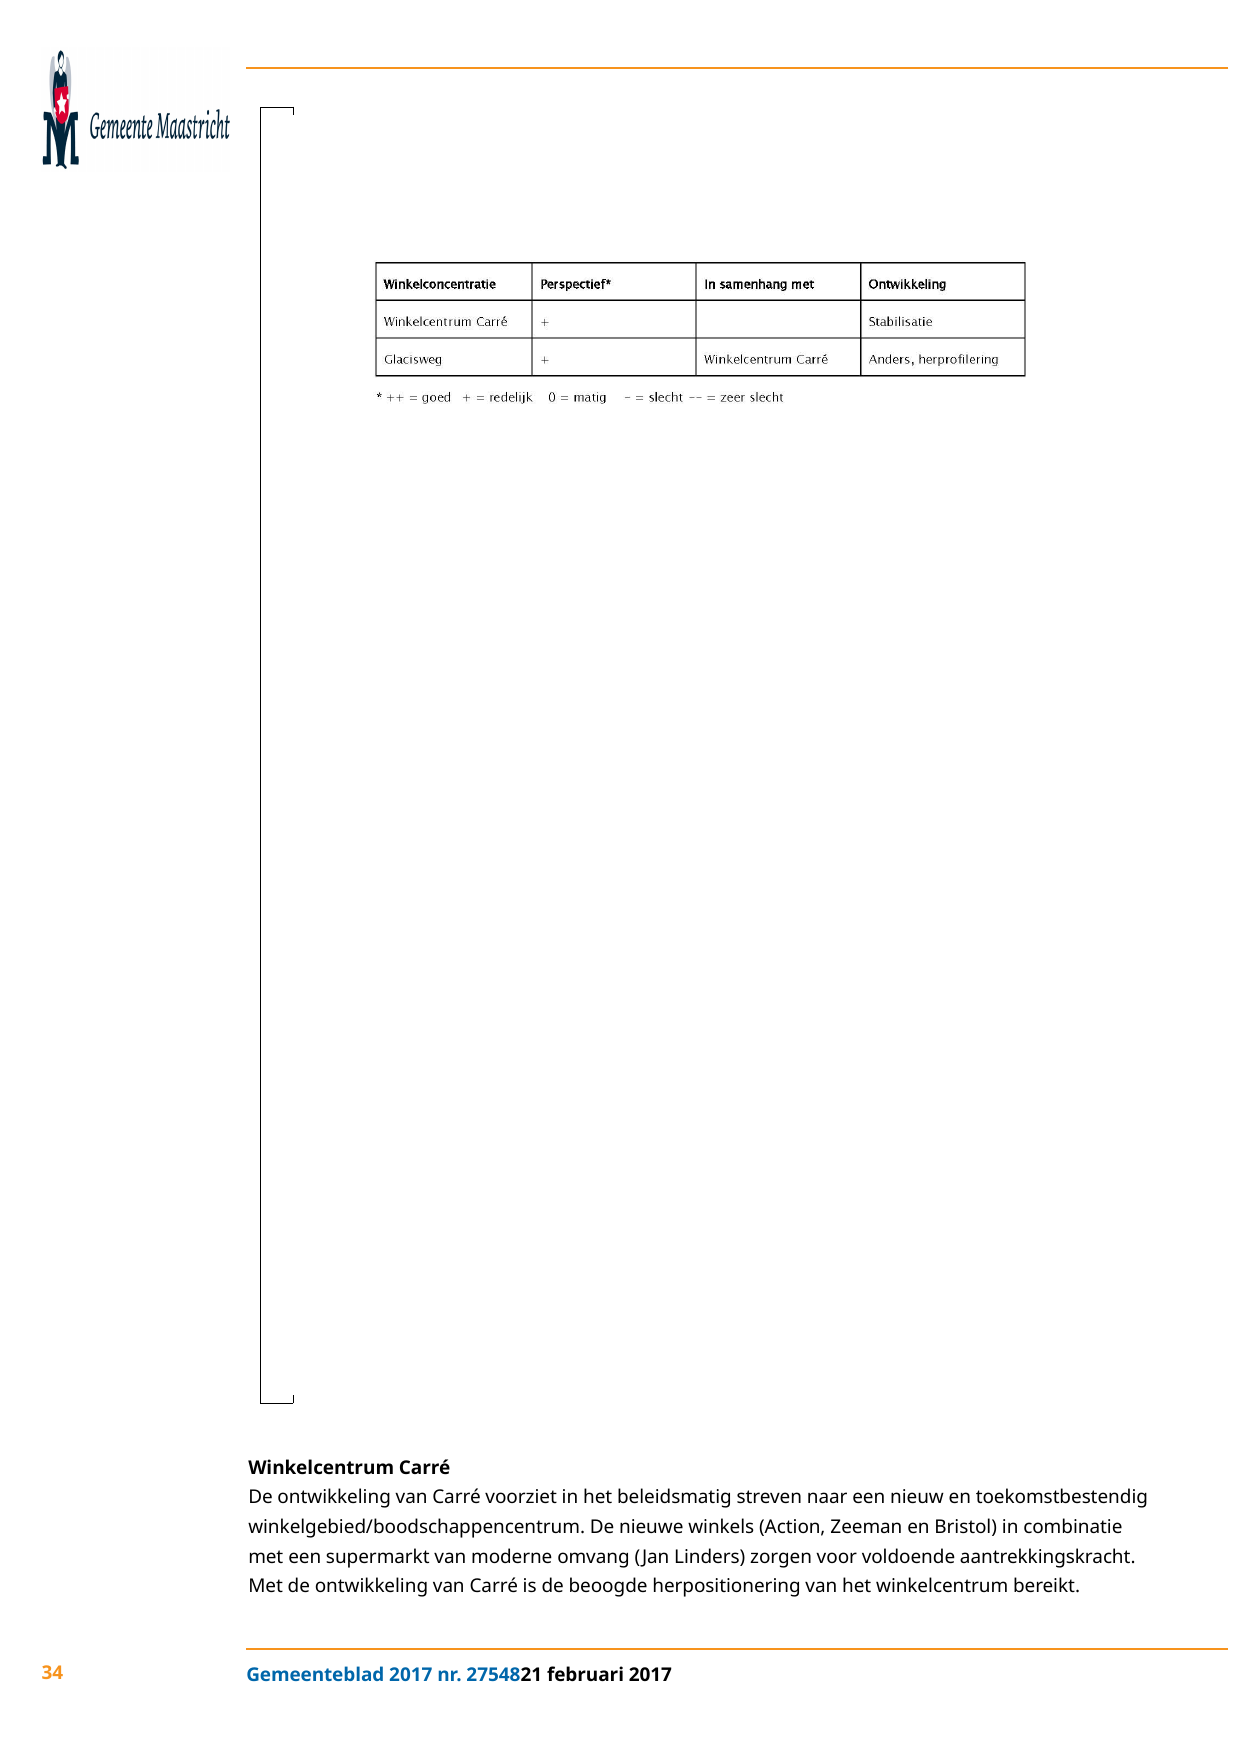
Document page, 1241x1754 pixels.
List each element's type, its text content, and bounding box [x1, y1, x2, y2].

picture [268, 115, 1173, 1395]
text De ontwikkeling van Carré voorziet in het beleidsmatig streven naar een nieuw en toekomstbestendig winkelgebied/boodschappencentrum. De nieuwe winkels (Action, Zeeman en Bristol) in combinatie met een supermarkt van moderne omvang (Jan Linders) zorgen voor voldoende aantrekkingskracht. Met de ontwikkeling van Carré is de beoogde herpositionering van het winkelcentrum bereikt. [248, 1484, 1152, 1598]
picture [41, 47, 231, 172]
text Winkelcentrum Carré [248, 1454, 1152, 1480]
